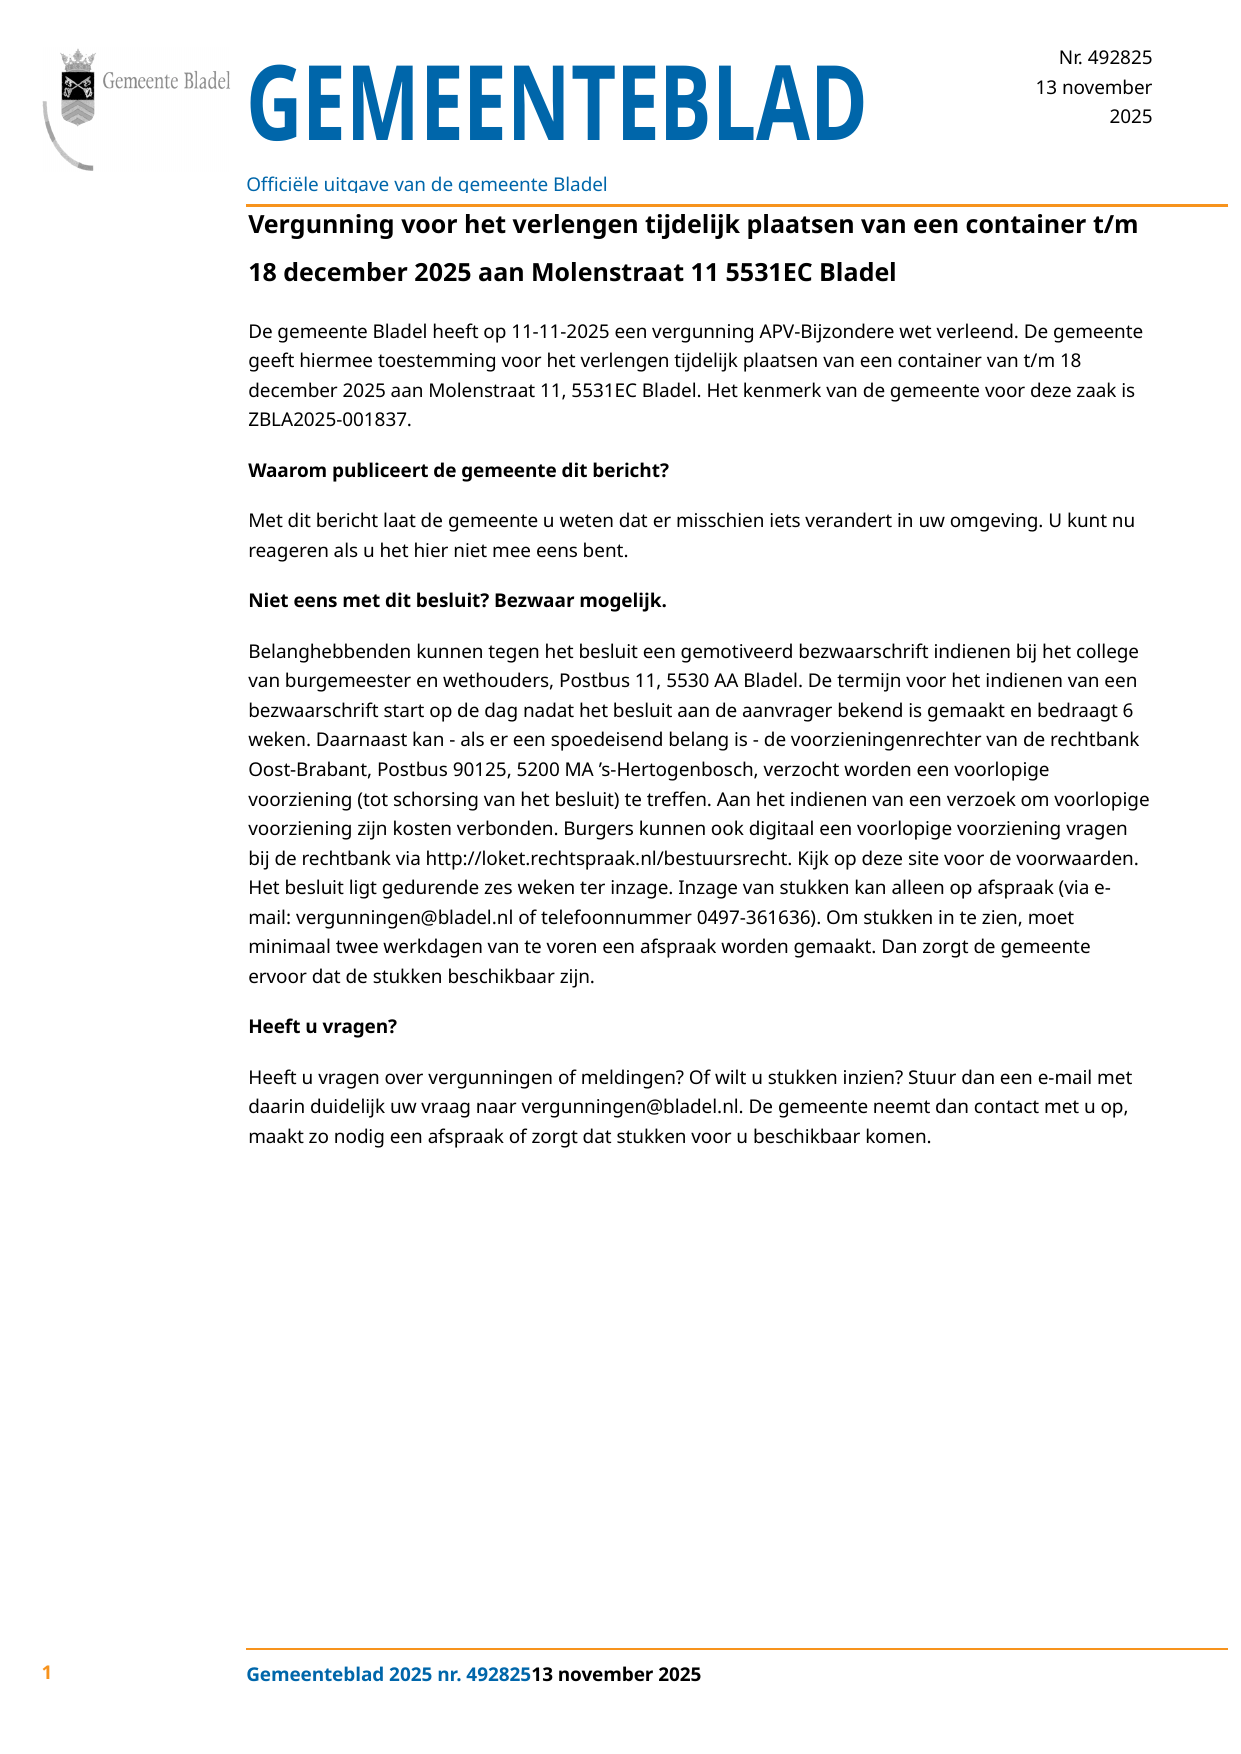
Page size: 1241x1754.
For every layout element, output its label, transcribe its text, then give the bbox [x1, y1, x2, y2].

text Heeft u vragen? [248, 1014, 1152, 1039]
text Vergunning voor het verlengen tijdelijk plaatsen van een container t/m 18 december 2025 aan Molenstraat 11 5531EC Bladel [248, 207, 1152, 288]
text Met dit bericht laat de gemeente u weten dat er misschien iets verandert in uw omgeving. U kunt nu reageren als u het hier niet mee eens bent. [248, 507, 1152, 563]
picture [41, 47, 231, 172]
text Belanghebbenden kunnen tegen het besluit een gemotiveerd bezwaarschrift indienen bij het college van burgemeester en wethouders, Postbus 11, 5530 AA Bladel. De termijn voor het indienen van een bezwaarschrift start op de dag nadat het besluit aan de aanvrager bekend is gemaakt en bedraagt 6 weken. Daarnaast kan - als er een spoedeisend belang is - de voorzieningenrechter van de rechtbank Oost-Brabant, Postbus 90125, 5200 MA ’s-Hertogenbosch, verzocht worden een voorlopige voorziening (tot schorsing van het besluit) te treffen. Aan het indienen van een verzoek om voorlopige voorziening zijn kosten verbonden. Burgers kunnen ook digitaal een voorlopige voorziening vragen bij de rechtbank via http://loket.rechtspraak.nl/bestuursrecht. Kijk op deze site voor de voorwaarden. Het besluit ligt gedurende zes weken ter inzage. Inzage van stukken kan alleen op afspraak (via e-mail: vergunningen@bladel.nl of telefoonnummer 0497-361636). Om stukken in te zien, moet minimaal twee werkdagen van te voren een afspraak worden gemaakt. Dan zorgt de gemeente ervoor dat de stukken beschikbaar zijn. [248, 638, 1152, 989]
text Heeft u vragen over vergunningen of meldingen? Of wilt u stukken inzien? Stuur dan een e-mail met daarin duidelijk uw vraag naar vergunningen@bladel.nl. De gemeente neemt dan contact met u op, maakt zo nodig een afspraak of zorgt dat stukken voor u beschikbaar komen. [248, 1064, 1152, 1149]
text De gemeente Bladel heeft op 11-11-2025 een vergunning APV-Bijzondere wet verleend. De gemeente geeft hiermee toestemming voor het verlengen tijdelijk plaatsen van een container van t/m 18 december 2025 aan Molenstraat 11, 5531EC Bladel. Het kenmerk van de gemeente voor deze zaak is ZBLA2025-001837. [248, 318, 1152, 432]
text Niet eens met dit besluit? Bezwaar mogelijk. [248, 587, 1152, 613]
text Waarom publiceert de gemeente dit bericht? [248, 457, 1152, 483]
